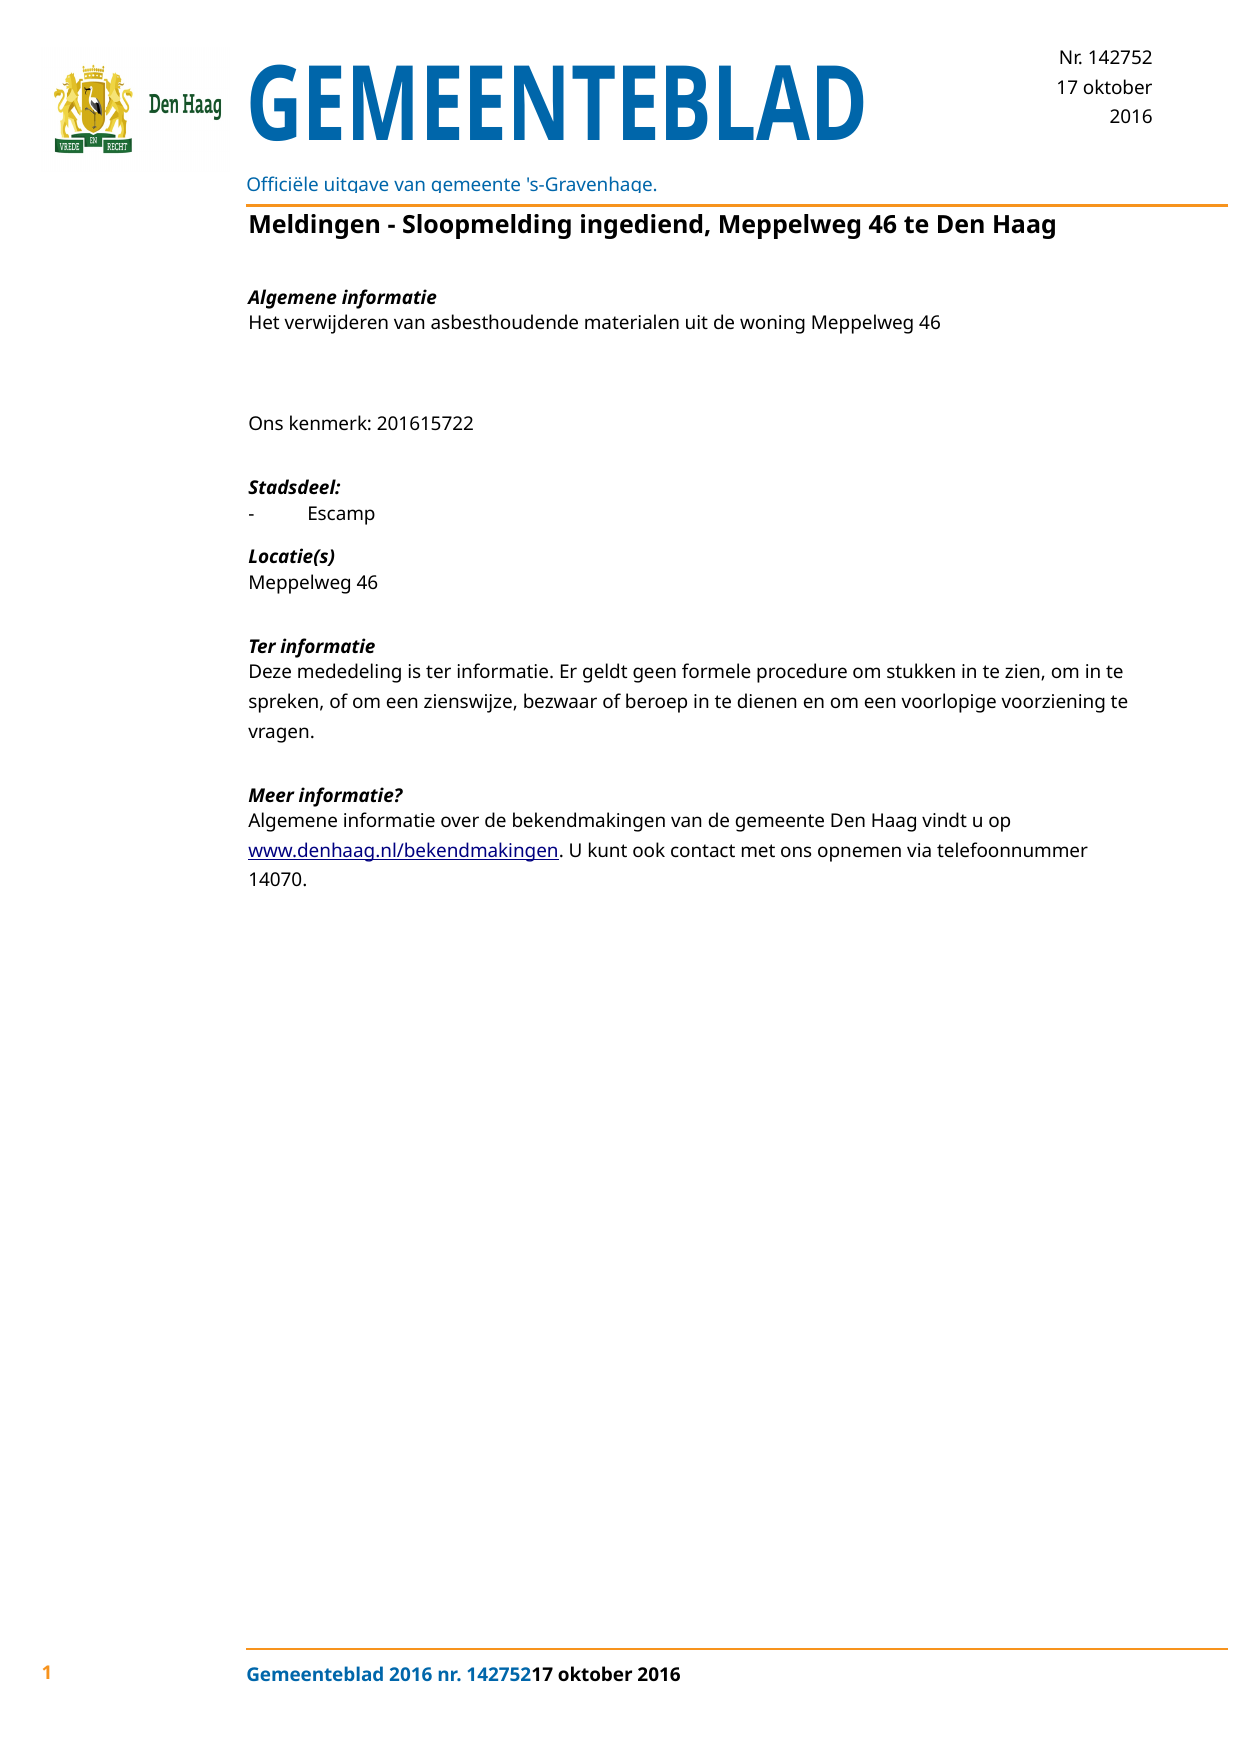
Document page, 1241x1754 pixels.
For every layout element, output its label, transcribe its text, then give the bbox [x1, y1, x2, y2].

text Meldingen - Sloopmelding ingediend, Meppelweg 46 te Den Haag [248, 207, 1152, 241]
text Ter informatie [248, 633, 1152, 659]
text Algemene informatie [248, 284, 1152, 309]
text Stadsdeel: [248, 474, 1152, 500]
text Het verwijderen van asbesthoudende materialen uit de woning Meppelweg 46 [248, 309, 1152, 335]
list Escamp [248, 500, 1152, 526]
text Meer informatie? [248, 782, 1152, 807]
text Locatie(s) [248, 543, 1152, 569]
text Ons kenmerk: 201615722 [248, 410, 1152, 436]
text Algemene informatie over de bekendmakingen van de gemeente Den Haag vindt u op www.denhaag.nl/bekendmakingen. U kunt ook contact met ons opnemen via telefoonnummer 14070. [248, 807, 1152, 892]
picture [41, 47, 231, 172]
text Deze mededeling is ter informatie. Er geldt geen formele procedure om stukken in te zien, om in te spreken, of om een zienswijze, bezwaar of beroep in te dienen en om een voorlopige voorziening te vragen. [248, 659, 1152, 743]
text Meppelweg 46 [248, 569, 1152, 595]
